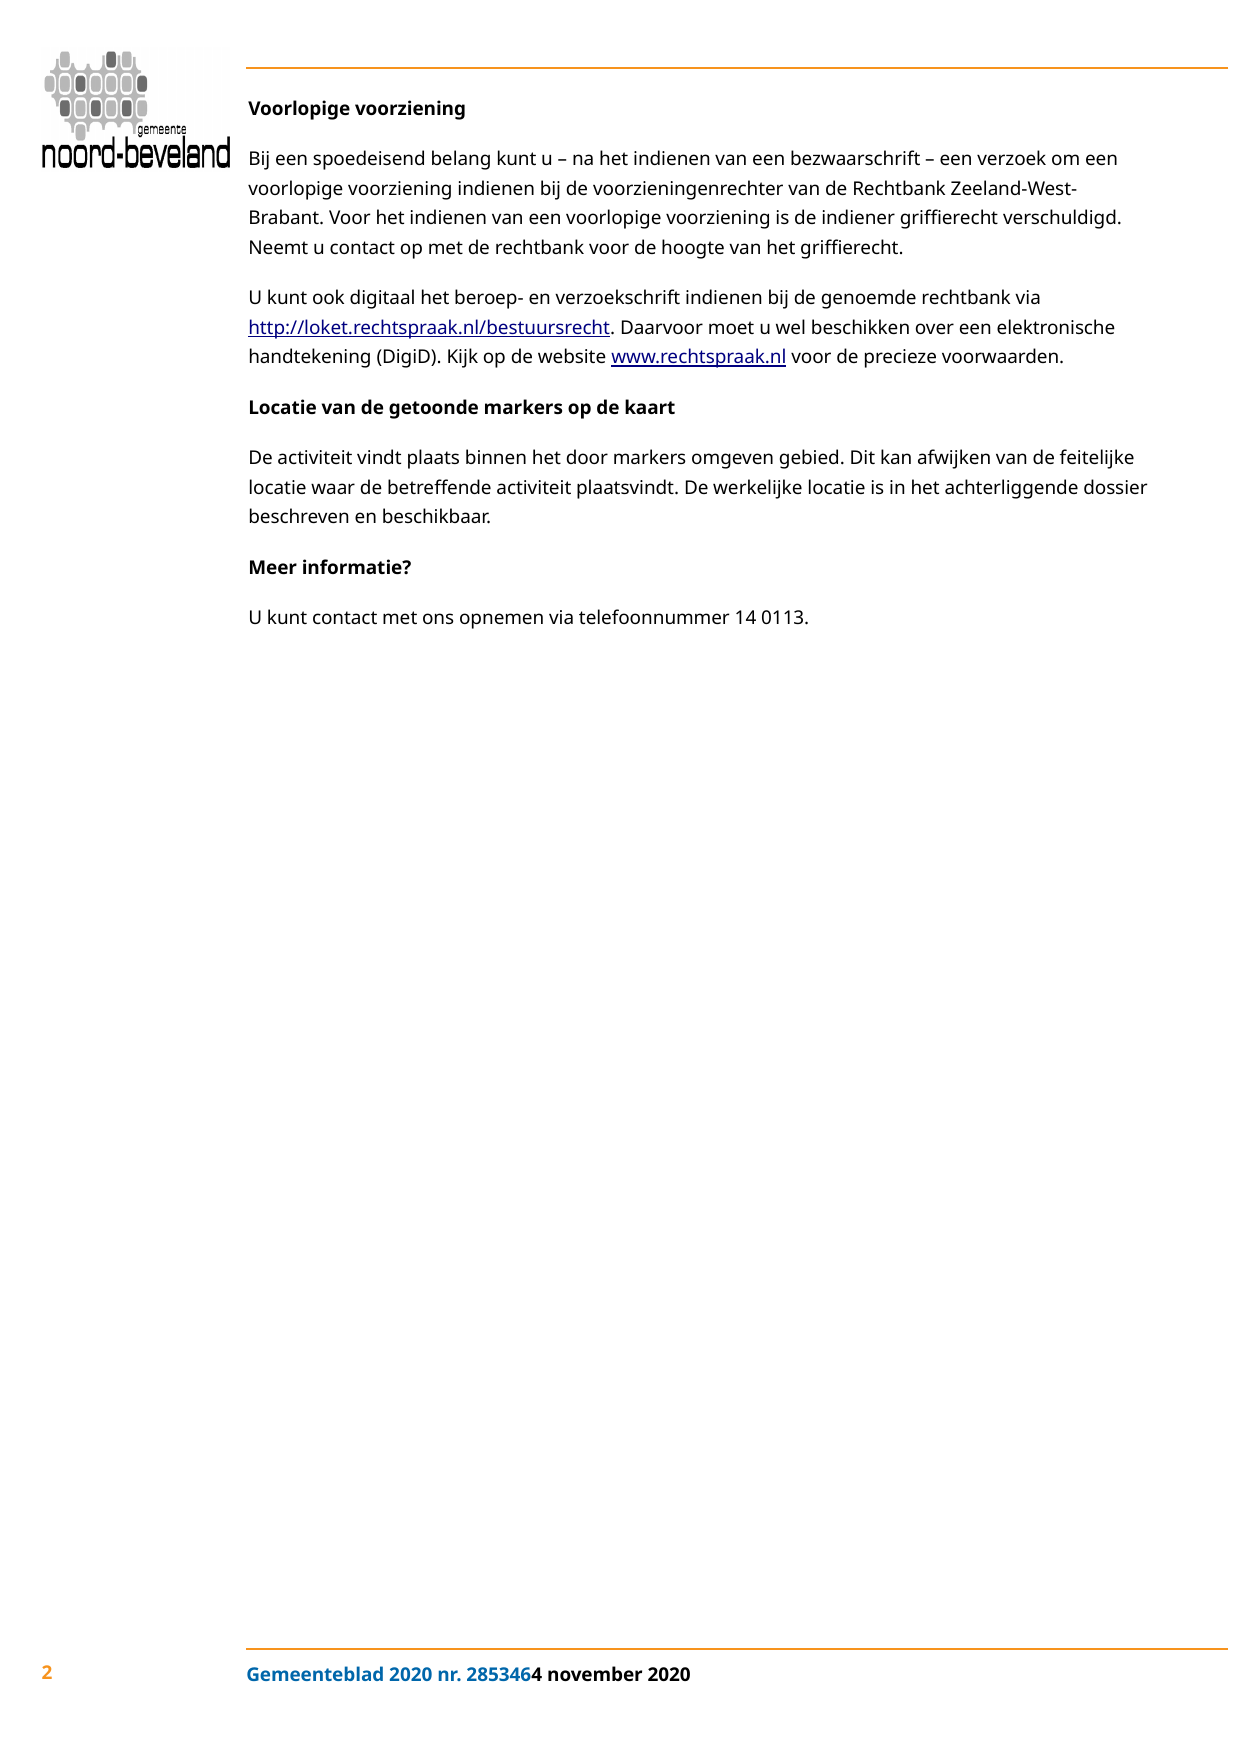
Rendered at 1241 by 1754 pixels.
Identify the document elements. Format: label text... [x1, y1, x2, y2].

text Voorlopige voorziening [248, 95, 1152, 121]
text U kunt ook digitaal het beroep- en verzoekschrift indienen bij de genoemde rechtbank via http://loket.rechtspraak.nl/bestuursrecht. Daarvoor moet u wel beschikken over een elektronische handtekening (DigiD). Kijk op de website www.rechtspraak.nl voor de precieze voorwaarden. [248, 284, 1152, 369]
text Bij een spoedeisend belang kunt u – na het indienen van een bezwaarschrift – een verzoek om een voorlopige voorziening indienen bij de voorzieningenrechter van de Rechtbank Zeeland-West-Brabant. Voor het indienen van een voorlopige voorziening is de indiener griffierecht verschuldigd. Neemt u contact op met de rechtbank voor de hoogte van het griffierecht. [248, 145, 1152, 260]
text Locatie van de getoonde markers op de kaart [248, 394, 1152, 420]
text U kunt contact met ons opnemen via telefoonnummer 14 0113. [248, 604, 1152, 630]
picture [41, 47, 231, 172]
text Meer informatie? [248, 554, 1152, 580]
text De activiteit vindt plaats binnen het door markers omgeven gebied. Dit kan afwijken van de feitelijke locatie waar de betreffende activiteit plaatsvindt. De werkelijke locatie is in het achterliggende dossier beschreven en beschikbaar. [248, 444, 1152, 529]
